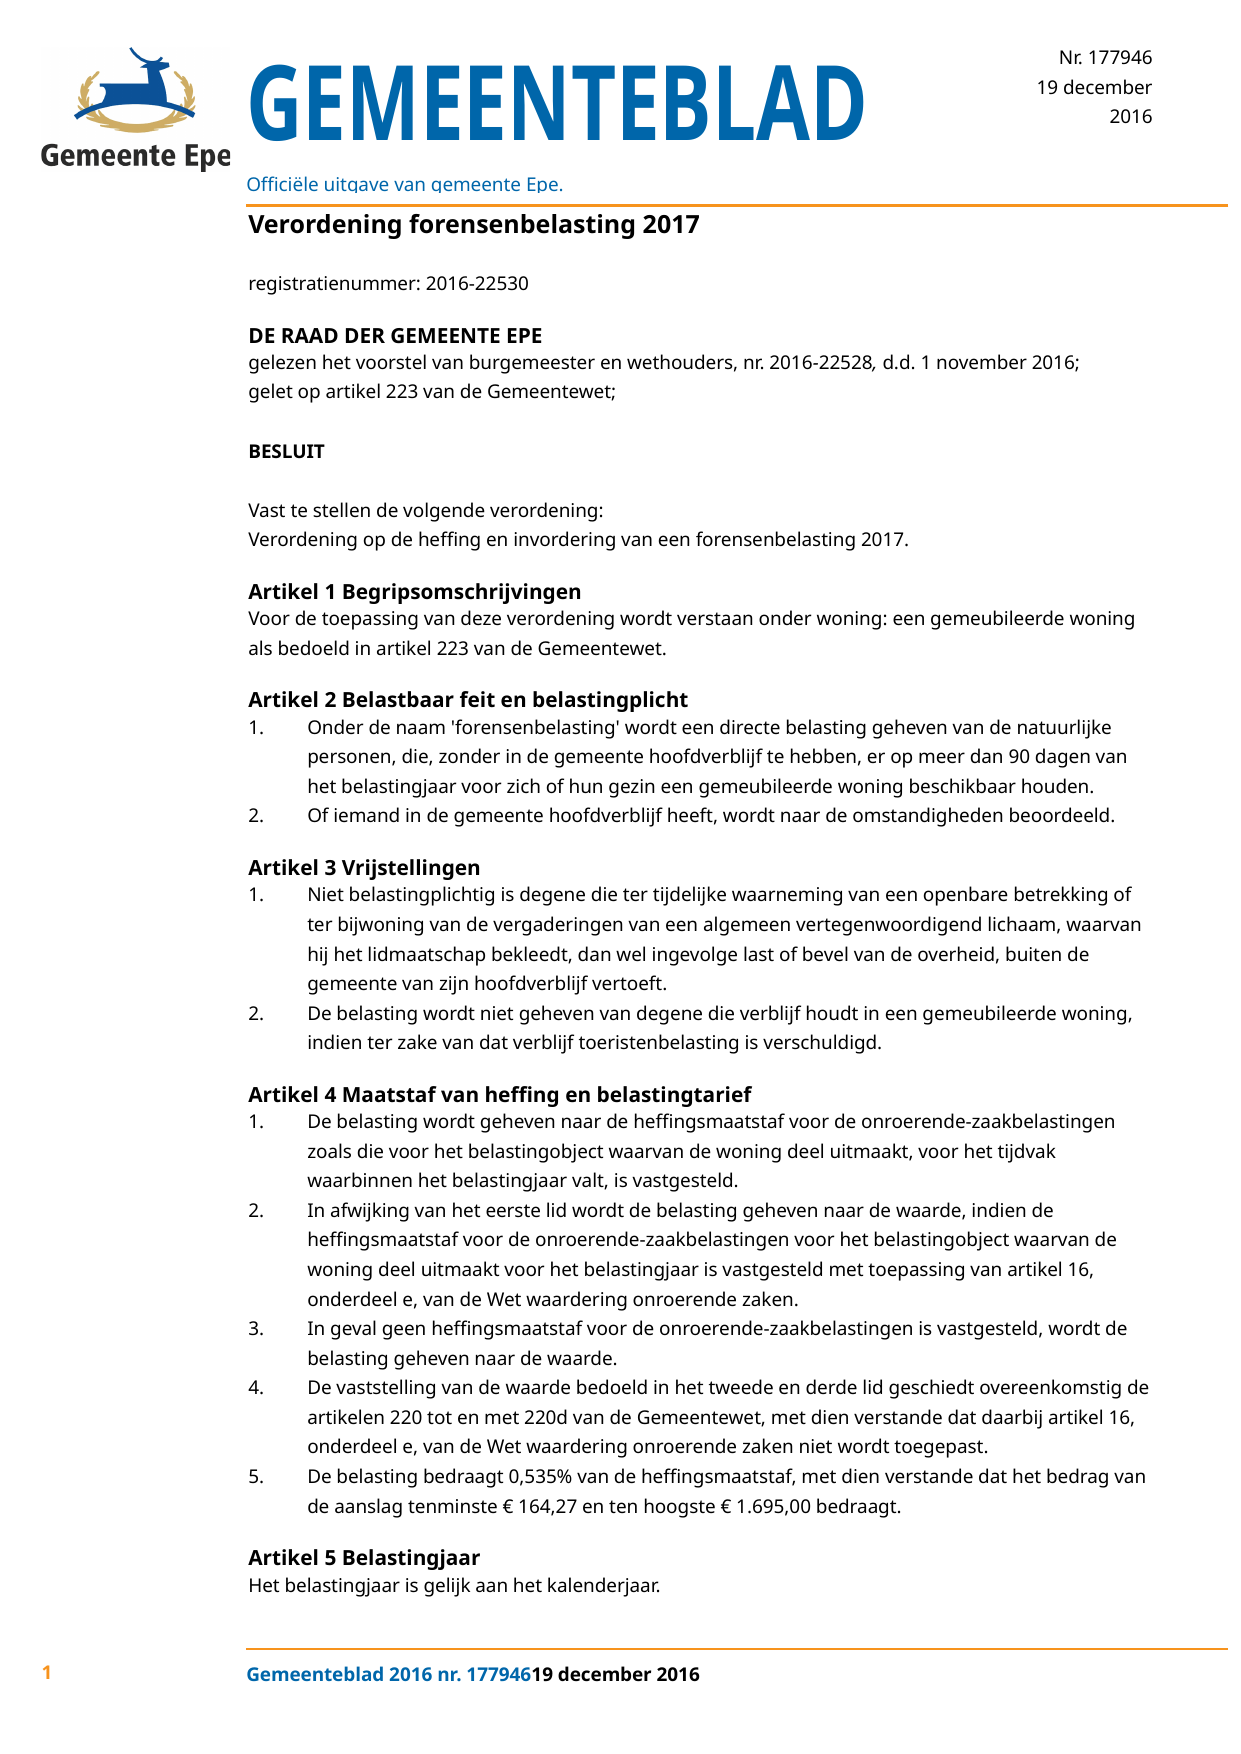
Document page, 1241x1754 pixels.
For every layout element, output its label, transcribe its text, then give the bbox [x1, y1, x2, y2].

text Artikel 1 Begripsomschrijvingen [248, 577, 1152, 606]
list In afwijking van het eerste lid wordt de belasting geheven naar de waarde, indien de heffingsmaatstaf voor de onroerende-zaakbelastingen voor het belastingobject waarvan de woning deel uitmaakt voor het belastingjaar is vastgesteld met toepassing van artikel 16, onderdeel e, van de Wet waardering onroerende zaken. [248, 1197, 1152, 1312]
list Of iemand in de gemeente hoofdverblijf heeft, wordt naar de omstandigheden beoordeeld. [248, 803, 1152, 828]
list In geval geen heffingsmaatstaf voor de onroerende-zaakbelastingen is vastgesteld, wordt de belasting geheven naar de waarde. [248, 1315, 1152, 1371]
list De belasting wordt geheven naar de heffingsmaatstaf voor de onroerende-zaakbelastingen zoals die voor het belastingobject waarvan de woning deel uitmaakt, voor het tijdvak waarbinnen het belastingjaar valt, is vastgesteld. [248, 1108, 1152, 1193]
list Onder de naam 'forensenbelasting' wordt een directe belasting geheven van de natuurlijke personen, die, zonder in de gemeente hoofdverblijf te hebben, er op meer dan 90 dagen van het belastingjaar voor zich of hun gezin een gemeubileerde woning beschikbaar houden. [248, 714, 1152, 799]
text Het belastingjaar is gelijk aan het kalenderjaar. [248, 1572, 1152, 1597]
text gelezen het voorstel van burgemeester en wethouders, nr. 2016-22528, d.d. 1 november 2016; [248, 349, 1152, 375]
list De belasting bedraagt 0,535% van de heffingsmaatstaf, met dien verstande dat het bedrag van de aanslag tenminste € 164,27 en ten hoogste € 1.695,00 bedraagt. [248, 1463, 1152, 1519]
text Artikel 2 Belastbaar feit en belastingplicht [248, 686, 1152, 714]
text Verordening forensenbelasting 2017 [248, 207, 1152, 241]
text registratienummer: 2016-22530 [248, 270, 1152, 296]
text BESLUIT [248, 438, 1152, 464]
text Vast te stellen de volgende verordening: [248, 497, 1152, 523]
text Voor de toepassing van deze verordening wordt verstaan onder woning: een gemeubileerde woning als bedoeld in artikel 223 van de Gemeentewet. [248, 606, 1152, 661]
list De belasting wordt niet geheven van degene die verblijf houdt in een gemeubileerde woning, indien ter zake van dat verblijf toeristenbelasting is verschuldigd. [248, 1000, 1152, 1055]
text Verordening op de heffing en invordering van een forensenbelasting 2017. [248, 527, 1152, 552]
text Artikel 5 Belastingjaar [248, 1543, 1152, 1572]
text Artikel 3 Vrijstellingen [248, 853, 1152, 882]
text Artikel 4 Maatstaf van heffing en belastingtarief [248, 1080, 1152, 1108]
text DE RAAD DER GEMEENTE EPE [248, 321, 1152, 349]
text gelet op artikel 223 van de Gemeentewet; [248, 379, 1152, 404]
list Niet belastingplichtig is degene die ter tijdelijke waarneming van een openbare betrekking of ter bijwoning van de vergaderingen van een algemeen vertegenwoordigend lichaam, waarvan hij het lidmaatschap bekleedt, dan wel ingevolge last of bevel van de overheid, buiten de gemeente van zijn hoofdverblijf vertoeft. [248, 882, 1152, 996]
list De vaststelling van de waarde bedoeld in het tweede en derde lid geschiedt overeenkomstig de artikelen 220 tot en met 220d van de Gemeentewet, met dien verstande dat daarbij artikel 16, onderdeel e, van de Wet waardering onroerende zaken niet wordt toegepast. [248, 1374, 1152, 1459]
picture [41, 47, 231, 172]
